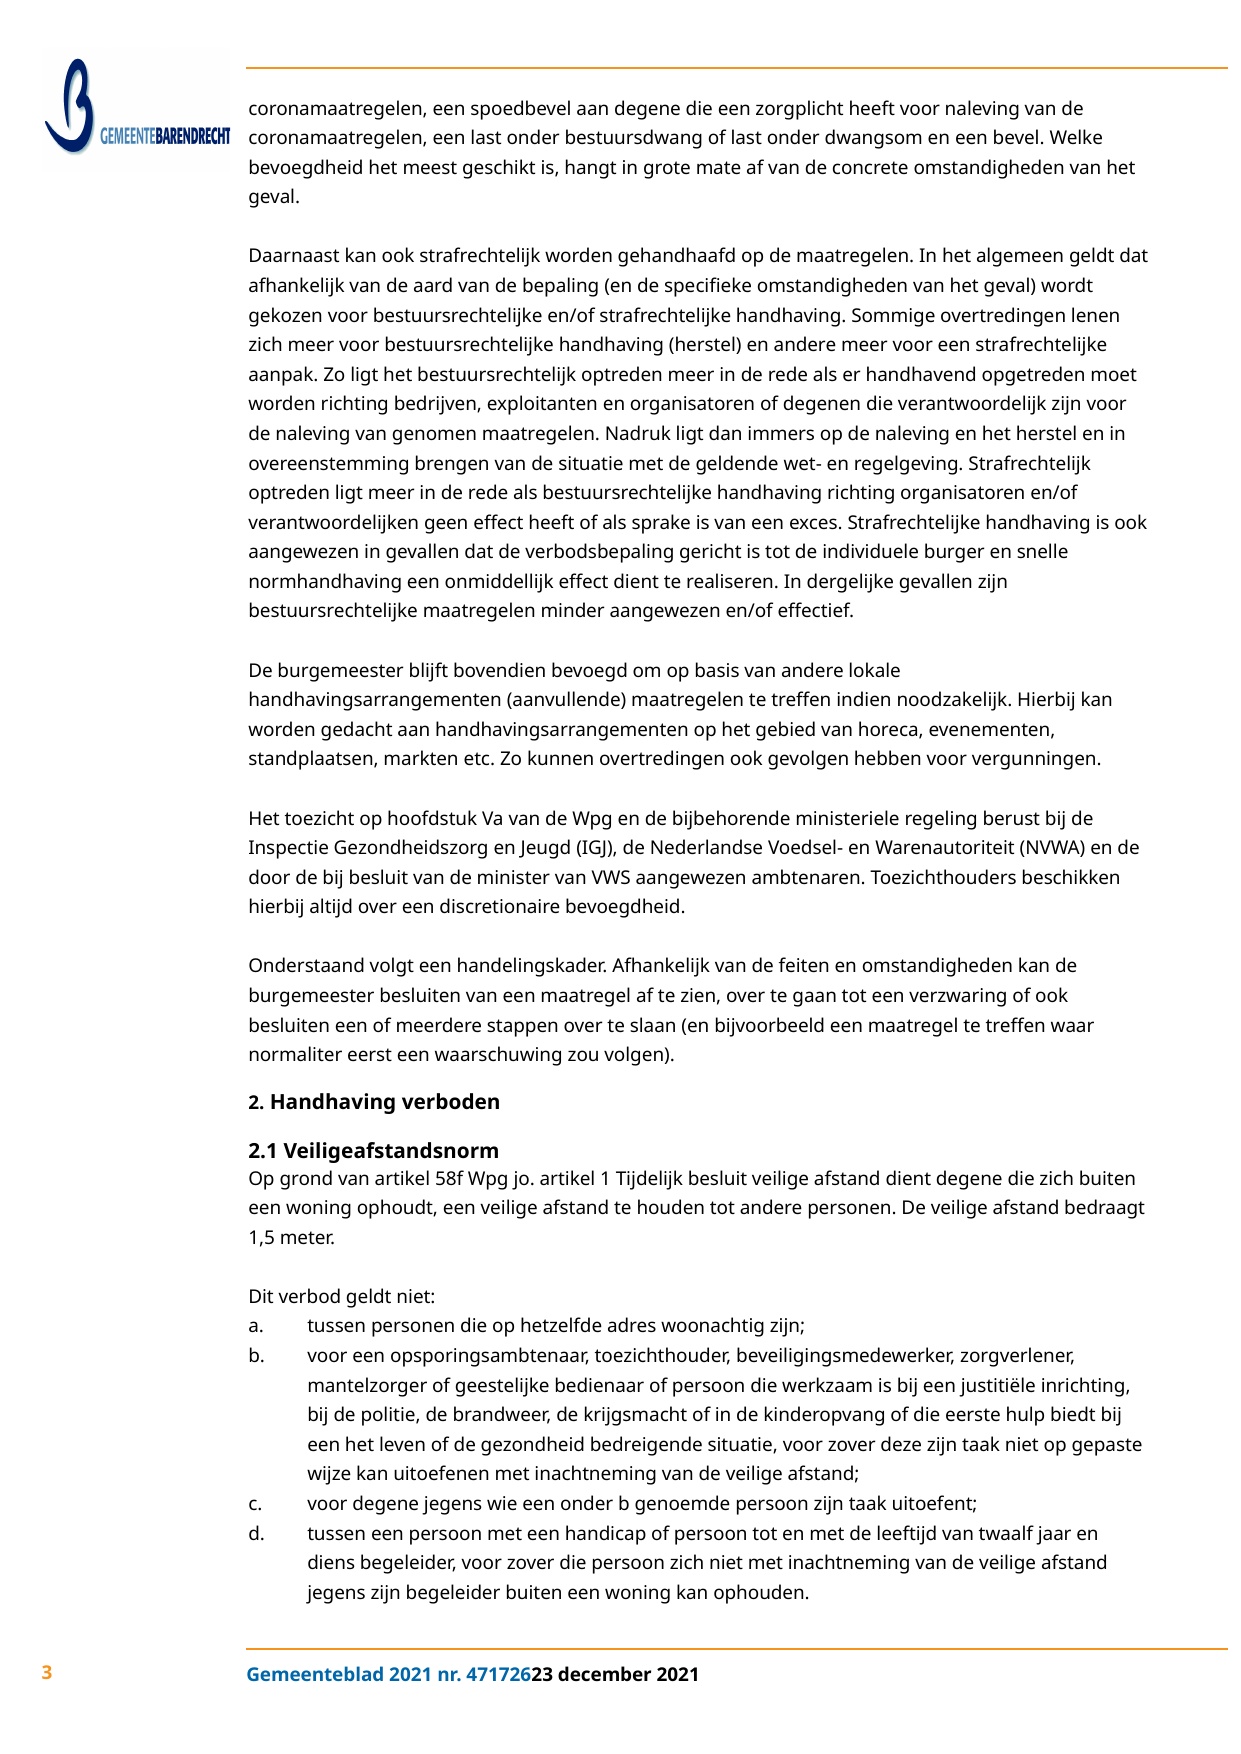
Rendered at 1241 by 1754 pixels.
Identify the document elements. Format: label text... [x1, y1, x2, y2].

picture [41, 47, 231, 172]
list tussen personen die op hetzelfde adres woonachtig zijn; [248, 1313, 1152, 1338]
list voor degene jegens wie een onder b genoemde persoon zijn taak uitoefent; [248, 1490, 1152, 1516]
text Dit verbod geldt niet: [248, 1283, 1152, 1309]
text Daarnaast kan ook strafrechtelijk worden gehandhaafd op de maatregelen. In het algemeen geldt dat afhankelijk van de aard van de bepaling (en de specifieke omstandigheden van het geval) wordt gekozen voor bestuursrechtelijke en/of strafrechtelijke handhaving. Sommige overtredingen lenen zich meer voor bestuursrechtelijke handhaving (herstel) en andere meer voor een strafrechtelijke aanpak. Zo ligt het bestuursrechtelijk optreden meer in de rede als er handhavend opgetreden moet worden richting bedrijven, exploitanten en organisatoren of degenen die verantwoordelijk zijn voor de naleving van genomen maatregelen. Nadruk ligt dan immers op de naleving en het herstel en in overeenstemming brengen van de situatie met de geldende wet- en regelgeving. Strafrechtelijk optreden ligt meer in de rede als bestuursrechtelijke handhaving richting organisatoren en/of verantwoordelijken geen effect heeft of als sprake is van een exces. Strafrechtelijke handhaving is ook aangewezen in gevallen dat de verbodsbepaling gericht is tot de individuele burger en snelle normhandhaving een onmiddellijk effect dient te realiseren. In dergelijke gevallen zijn bestuursrechtelijke maatregelen minder aangewezen en/of effectief. [248, 243, 1152, 623]
text De burgemeester blijft bovendien bevoegd om op basis van andere lokale handhavingsarrangementen (aanvullende) maatregelen te treffen indien noodzakelijk. Hierbij kan worden gedacht aan handhavingsarrangementen op het gebied van horeca, evenementen, standplaatsen, markten etc. Zo kunnen overtredingen ook gevolgen hebben voor vergunningen. [248, 657, 1152, 771]
text 2. Handhaving verboden [248, 1087, 1152, 1116]
list voor een opsporingsambtenaar, toezichthouder, beveiligingsmedewerker, zorgverlener, mantelzorger of geestelijke bedienaar of persoon die werkzaam is bij een justitiële inrichting, bij de politie, de brandweer, de krijgsmacht of in de kinderopvang of die eerste hulp biedt bij een het leven of de gezondheid bedreigende situatie, voor zover deze zijn taak niet op gepaste wijze kan uitoefenen met inachtneming van de veilige afstand; [248, 1342, 1152, 1486]
text Op grond van artikel 58f Wpg jo. artikel 1 Tijdelijk besluit veilige afstand dient degene die zich buiten een woning ophoudt, een veilige afstand te houden tot andere personen. De veilige afstand bedraagt 1,5 meter. [248, 1165, 1152, 1250]
text 2.1 Veiligeafstandsnorm [248, 1136, 1152, 1165]
text Onderstaand volgt een handelingskader. Afhankelijk van de feiten en omstandigheden kan de burgemeester besluiten van een maatregel af te zien, over te gaan tot een verzwaring of ook besluiten een of meerdere stappen over te slaan (en bijvoorbeeld een maatregel te treffen waar normaliter eerst een waarschuwing zou volgen). [248, 953, 1152, 1067]
text coronamaatregelen, een spoedbevel aan degene die een zorgplicht heeft voor naleving van de coronamaatregelen, een last onder bestuursdwang of last onder dwangsom en een bevel. Welke bevoegdheid het meest geschikt is, hangt in grote mate af van de concrete omstandigheden van het geval. [248, 95, 1152, 209]
text Het toezicht op hoofdstuk Va van de Wpg en de bijbehorende ministeriele regeling berust bij de Inspectie Gezondheidszorg en Jeugd (IGJ), de Nederlandse Voedsel- en Warenautoriteit (NVWA) en de door de bij besluit van de minister van VWS aangewezen ambtenaren. Toezichthouders beschikken hierbij altijd over een discretionaire bevoegdheid. [248, 805, 1152, 919]
list tussen een persoon met een handicap of persoon tot en met de leeftijd van twaalf jaar en diens begeleider, voor zover die persoon zich niet met inachtneming van de veilige afstand jegens zijn begeleider buiten een woning kan ophouden. [248, 1520, 1152, 1605]
